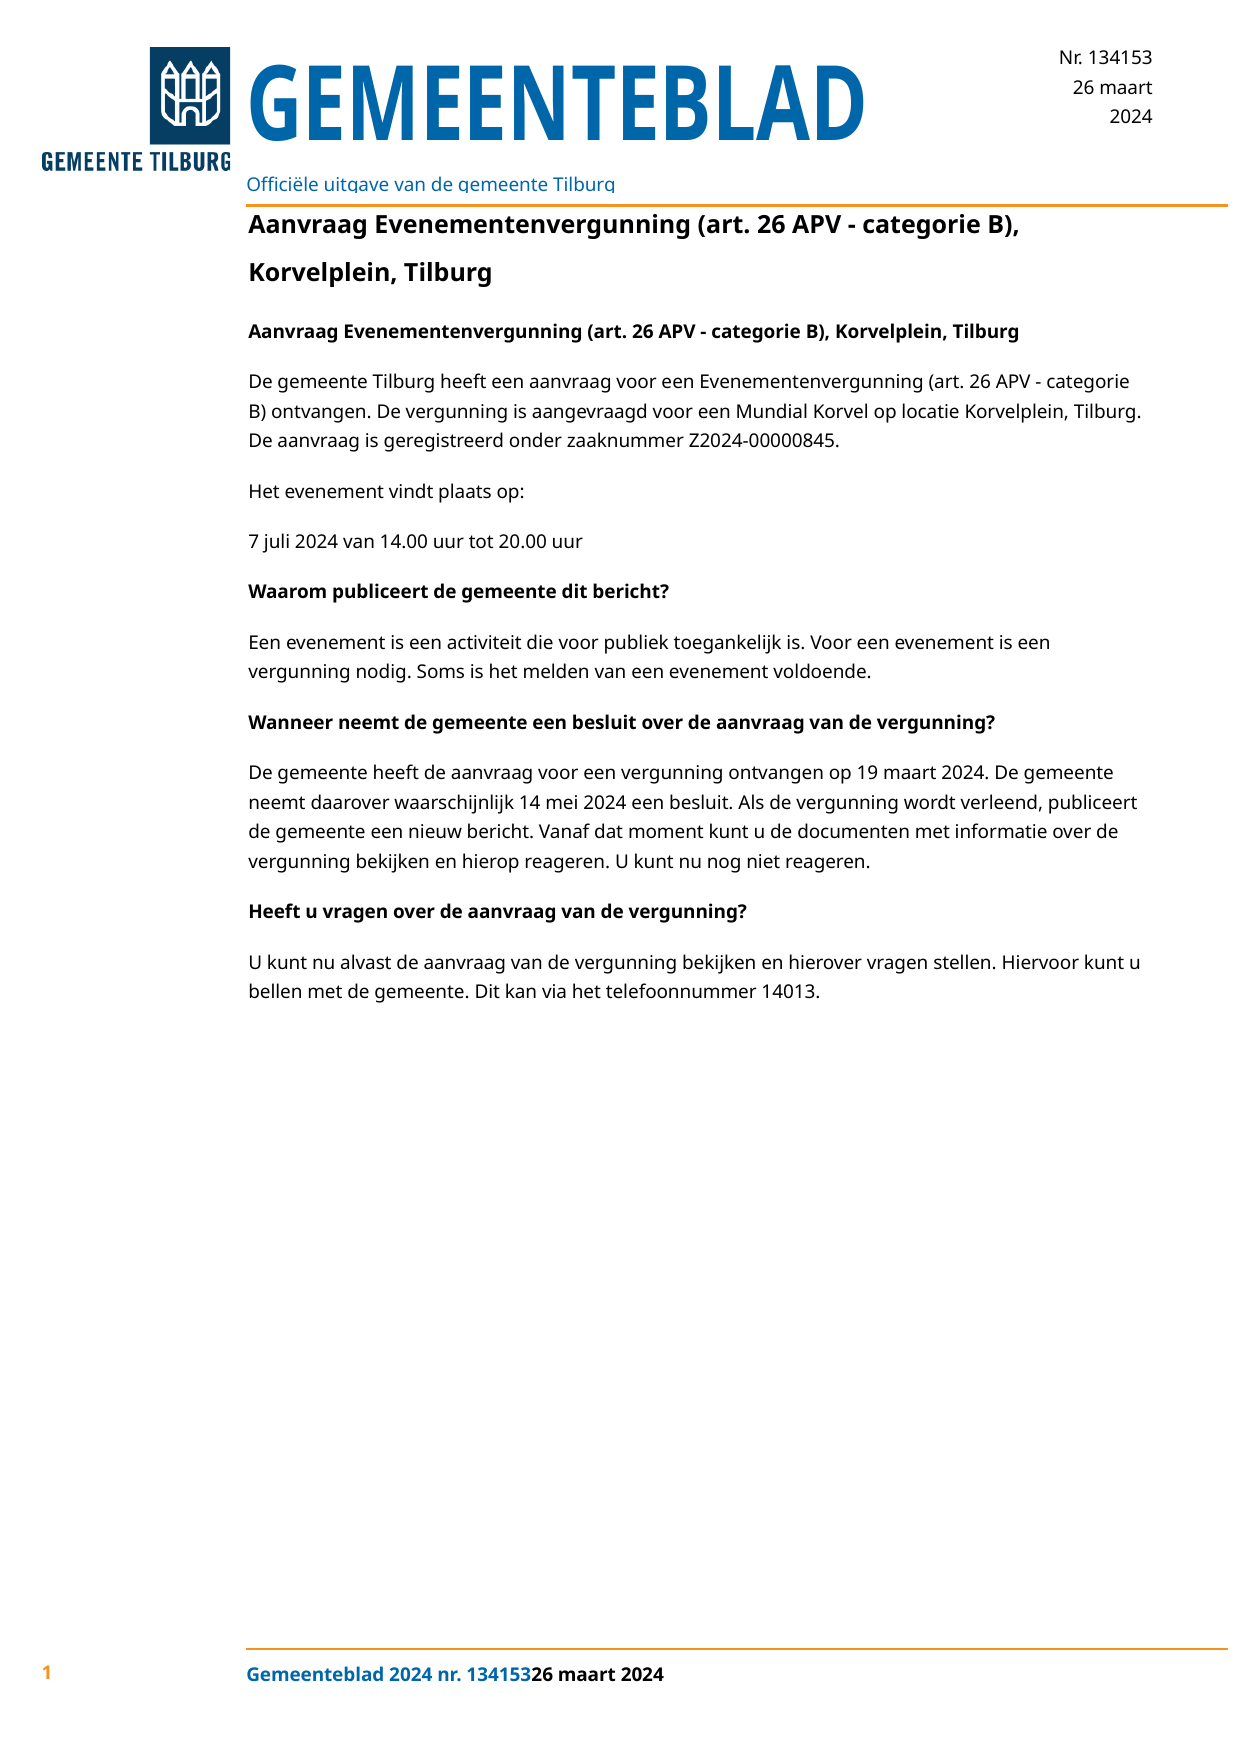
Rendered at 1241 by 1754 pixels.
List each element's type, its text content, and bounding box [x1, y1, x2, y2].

text Het evenement vindt plaats op: [248, 478, 1152, 504]
text De gemeente heeft de aanvraag voor een vergunning ontvangen op 19 maart 2024. De gemeente neemt daarover waarschijnlijk 14 mei 2024 een besluit. Als de vergunning wordt verleend, publiceert de gemeente een nieuw bericht. Vanaf dat moment kunt u de documenten met informatie over de vergunning bekijken en hierop reageren. U kunt nu nog niet reageren. [248, 759, 1152, 874]
text De gemeente Tilburg heeft een aanvraag voor een Evenementenvergunning (art. 26 APV - categorie B) ontvangen. De vergunning is aangevraagd voor een Mundial Korvel op locatie Korvelplein, Tilburg. De aanvraag is geregistreerd onder zaaknummer Z2024-00000845. [248, 368, 1152, 453]
text Aanvraag Evenementenvergunning (art. 26 APV - categorie B), Korvelplein, Tilburg [248, 207, 1152, 288]
text Waarom publiceert de gemeente dit bericht? [248, 579, 1152, 604]
text 7 juli 2024 van 14.00 uur tot 20.00 uur [248, 528, 1152, 554]
text U kunt nu alvast de aanvraag van de vergunning bekijken en hierover vragen stellen. Hiervoor kunt u bellen met de gemeente. Dit kan via het telefoonnummer 14013. [248, 949, 1152, 1004]
picture [41, 47, 231, 172]
text Heeft u vragen over de aanvraag van de vergunning? [248, 899, 1152, 924]
text Een evenement is een activiteit die voor publiek toegankelijk is. Voor een evenement is een vergunning nodig. Soms is het melden van een evenement voldoende. [248, 629, 1152, 684]
text Aanvraag Evenementenvergunning (art. 26 APV - categorie B), Korvelplein, Tilburg [248, 318, 1152, 344]
text Wanneer neemt de gemeente een besluit over de aanvraag van de vergunning? [248, 709, 1152, 735]
